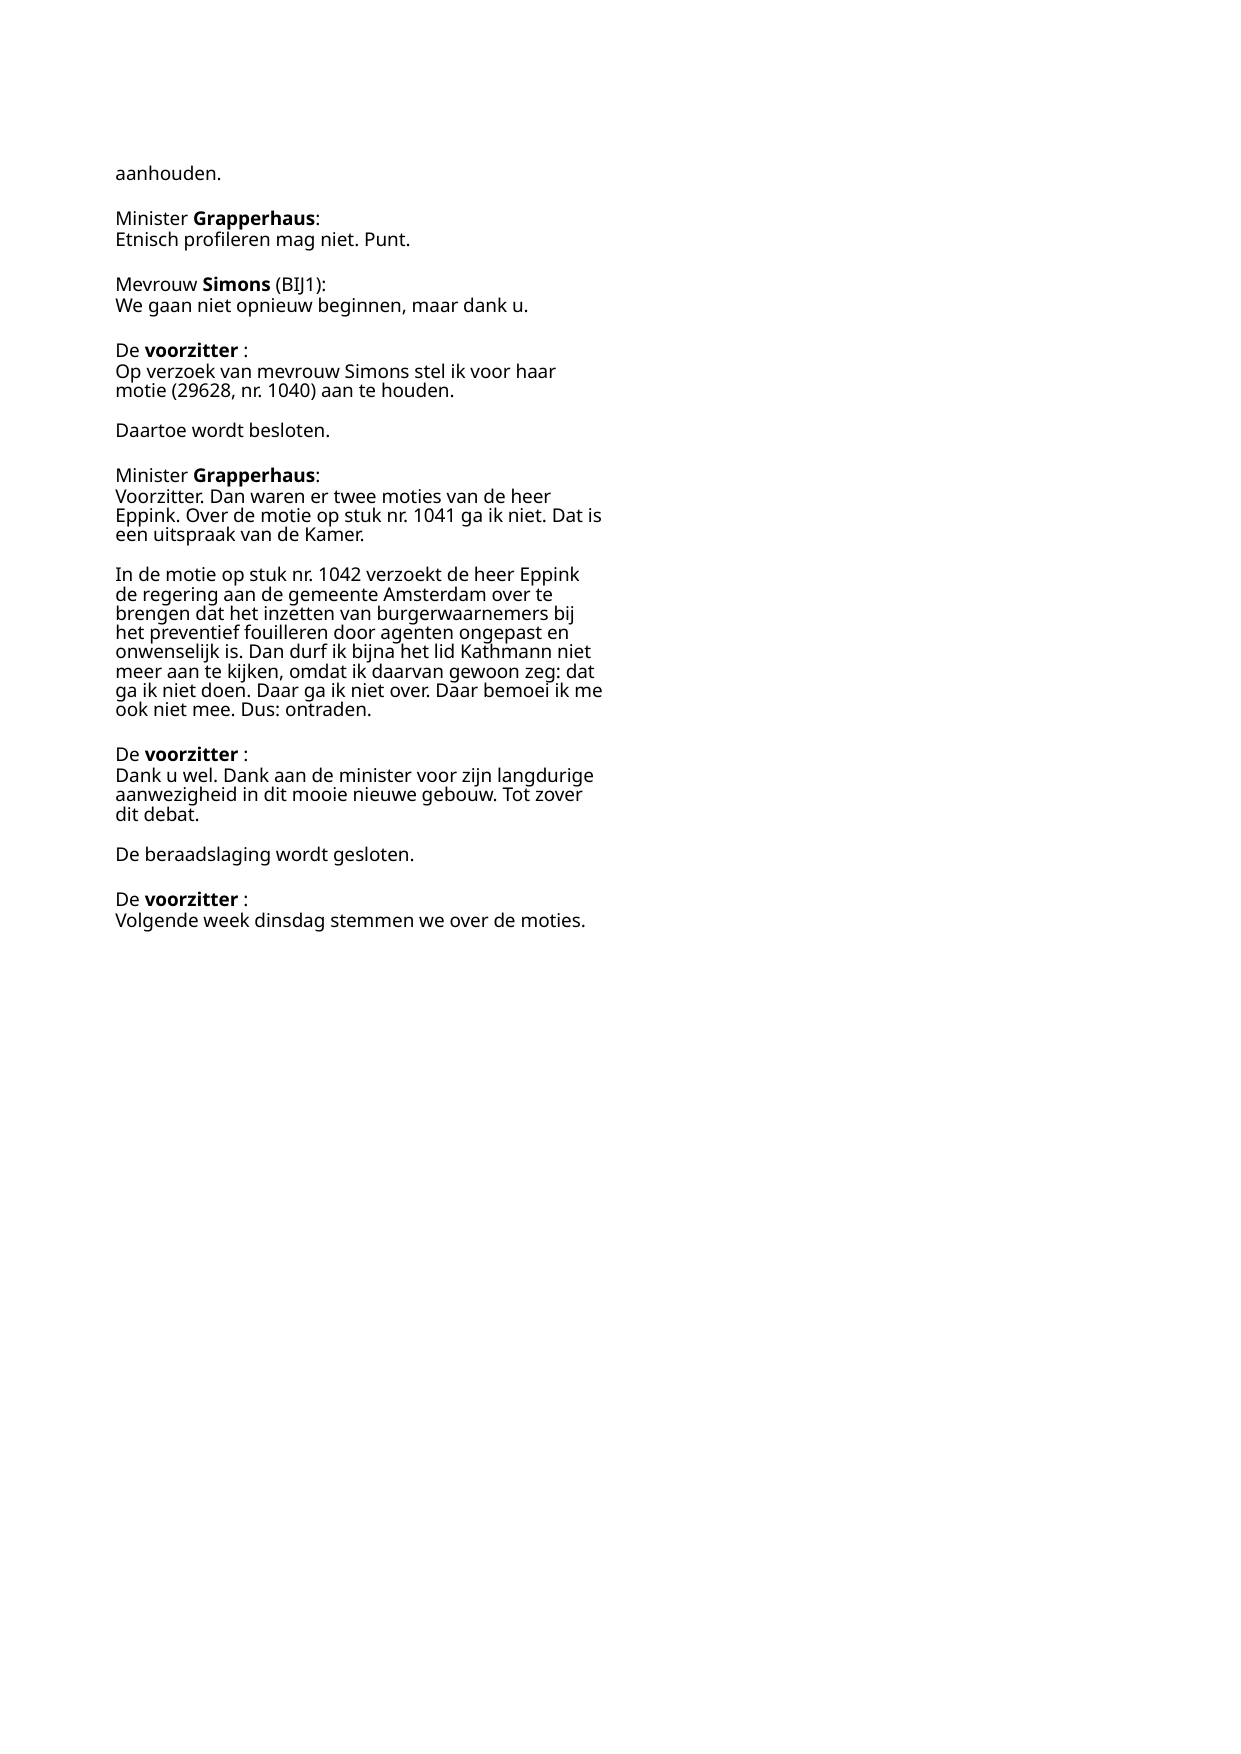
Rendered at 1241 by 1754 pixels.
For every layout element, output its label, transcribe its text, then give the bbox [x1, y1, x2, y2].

text Etnisch profileren mag niet. Punt. [115, 231, 605, 250]
text Dank u wel. Dank aan de minister voor zijn langdurige aanwezigheid in dit mooie nieuwe gebouw. Tot zover dit debat. [115, 767, 605, 825]
text aanhouden. [115, 165, 605, 184]
text De voorzitter : [115, 741, 605, 767]
text Voorzitter. Dan waren er twee moties van de heer Eppink. Over de motie op stuk nr. 1041 ga ik niet. Dat is een uitspraak van de Kamer. [115, 488, 605, 546]
text Op verzoek van mevrouw Simons stel ik voor haar motie (29628, nr. 1040) aan te houden. [115, 363, 605, 401]
text Daartoe wordt besloten. [115, 422, 605, 441]
text We gaan niet opnieuw beginnen, maar dank u. [115, 297, 605, 316]
text Mevrouw Simons (BIJ1): [115, 271, 605, 297]
text Minister Grapperhaus: [115, 462, 605, 488]
text Minister Grapperhaus: [115, 205, 605, 231]
text In de motie op stuk nr. 1042 verzoekt de heer Eppink de regering aan de gemeente Amsterdam over te brengen dat het inzetten van burgerwaarnemers bij het preventief fouilleren door agenten ongepast en onwenselijk is. Dan durf ik bijna het lid Kathmann niet meer aan te kijken, omdat ik daarvan gewoon zeg: dat ga ik niet doen. Daar ga ik niet over. Daar bemoei ik me ook niet mee. Dus: ontraden. [115, 566, 605, 721]
text De voorzitter : [115, 337, 605, 363]
text De voorzitter : [115, 886, 605, 912]
text De beraadslaging wordt gesloten. [115, 846, 605, 865]
text Volgende week dinsdag stemmen we over de moties. [115, 912, 605, 931]
